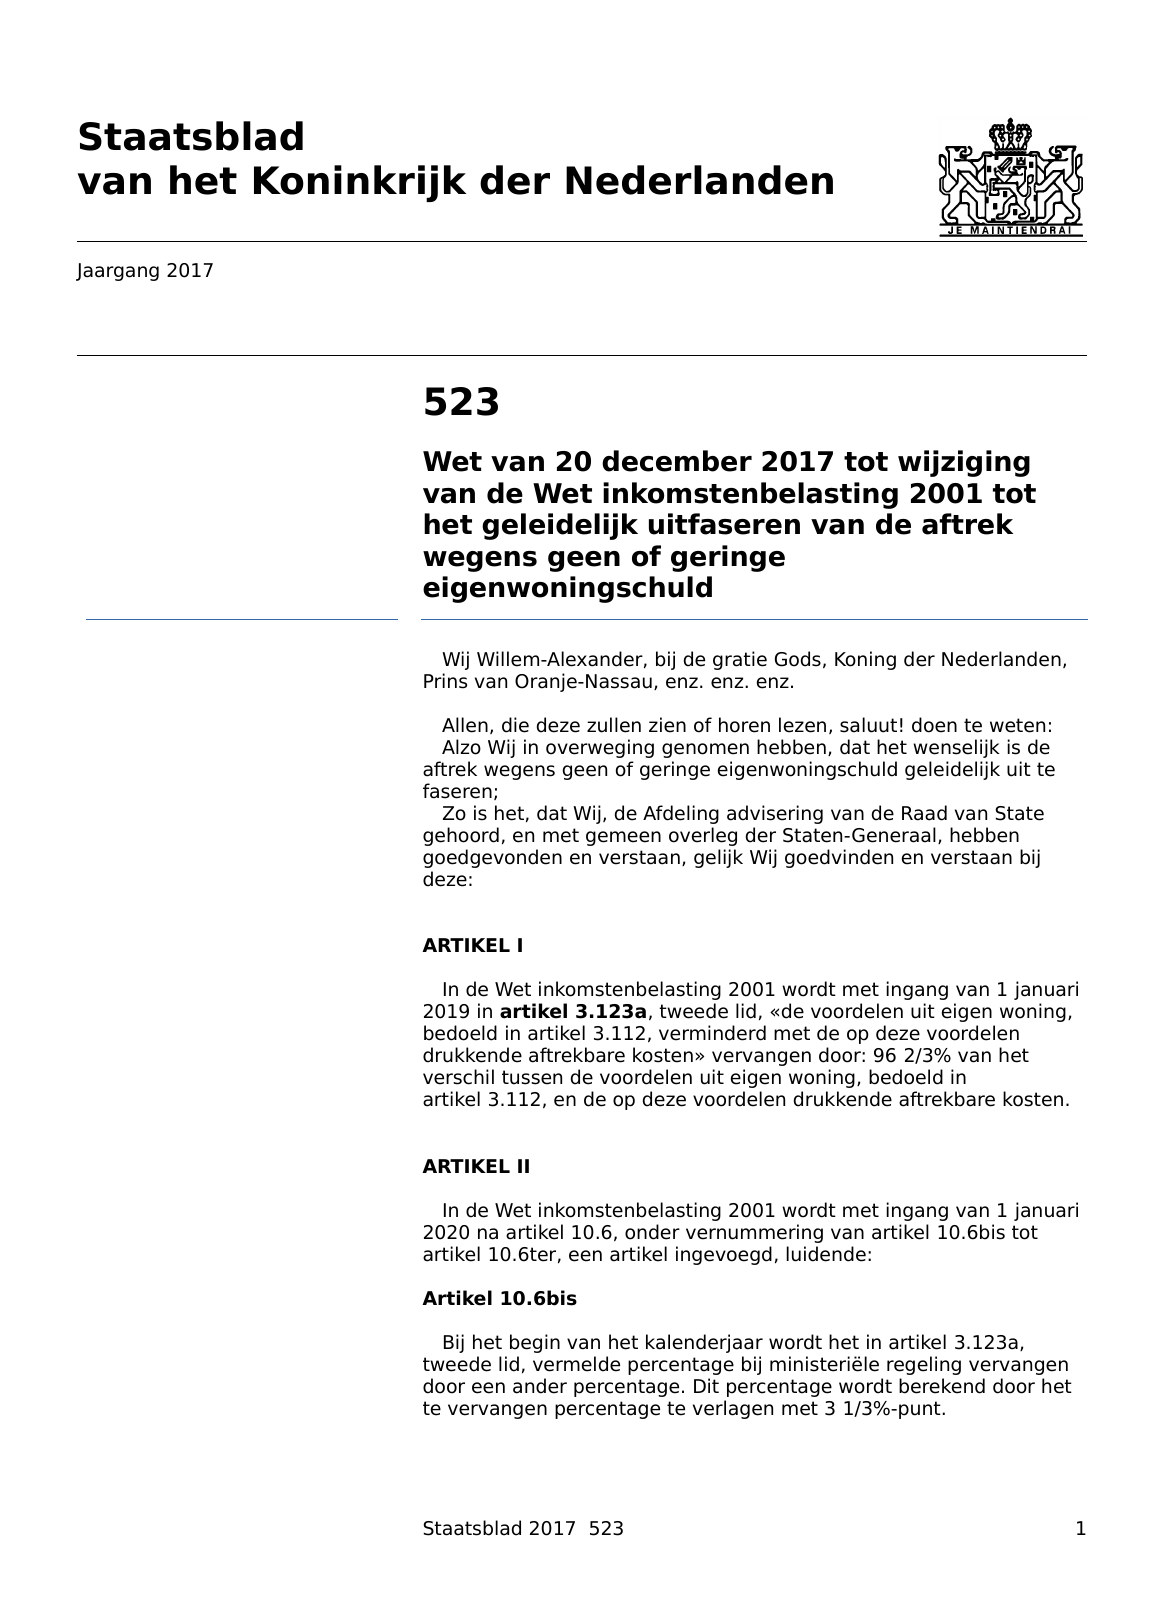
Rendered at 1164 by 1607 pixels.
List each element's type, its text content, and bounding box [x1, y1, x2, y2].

text Wet van 20 december 2017 tot wijziging van de Wet inkomstenbelasting 2001 tot het geleidelijk uitfaseren van de aftrek wegens geen of geringe eigenwoningschuld [422, 447, 1087, 604]
table_cell Jaargang 2017 [77, 242, 1087, 355]
text Zo is het, dat Wij, de Afdeling advisering van de Raad van State gehoord, en met gemeen overleg der Staten-Generaal, hebben goedgevonden en verstaan, gelijk Wij goedvinden en verstaan bij deze: [422, 803, 1087, 891]
table_header Staatsblad van het Koninkrijk der Nederlanden [77, 100, 886, 241]
text In de Wet inkomstenbelasting 2001 wordt met ingang van 1 januari 2020 na artikel 10.6, onder vernummering van artikel 10.6bis tot artikel 10.6ter, een artikel ingevoegd, luidende: [422, 1200, 1087, 1266]
subtitle ARTIKEL II [422, 1156, 1087, 1177]
text In de Wet inkomstenbelasting 2001 wordt met ingang van 1 januari 2019 in artikel 3.123a, tweede lid, «de voordelen uit eigen woning, bedoeld in artikel 3.112, verminderd met de op deze voordelen drukkende aftrekbare kosten» vervangen door: 96 2/3% van het verschil tussen de voordelen uit eigen woning, bedoeld in artikel 3.112, en de op deze voordelen drukkende aftrekbare kosten. [422, 979, 1087, 1111]
table_header [886, 100, 1087, 241]
subtitle 523 [422, 381, 1087, 424]
subtitle Artikel 10.6bis [422, 1288, 1087, 1310]
text Alzo Wij in overweging genomen hebben, dat het wenselijk is de aftrek wegens geen of geringe eigenwoningschuld geleidelijk uit te faseren; [422, 737, 1087, 803]
picture [936, 115, 1087, 240]
subtitle ARTIKEL I [422, 935, 1087, 957]
text Allen, die deze zullen zien of horen lezen, saluut! doen te weten: [422, 715, 1087, 737]
text Wij Willem-Alexander, bij de gratie Gods, Koning der Nederlanden, Prins van Oranje-Nassau, enz. enz. enz. [422, 649, 1087, 693]
text Bij het begin van het kalenderjaar wordt het in artikel 3.123a, tweede lid, vermelde percentage bij ministeriële regeling vervangen door een ander percentage. Dit percentage wordt berekend door het te vervangen percentage te verlagen met 3 1/3%-punt. [422, 1332, 1087, 1420]
